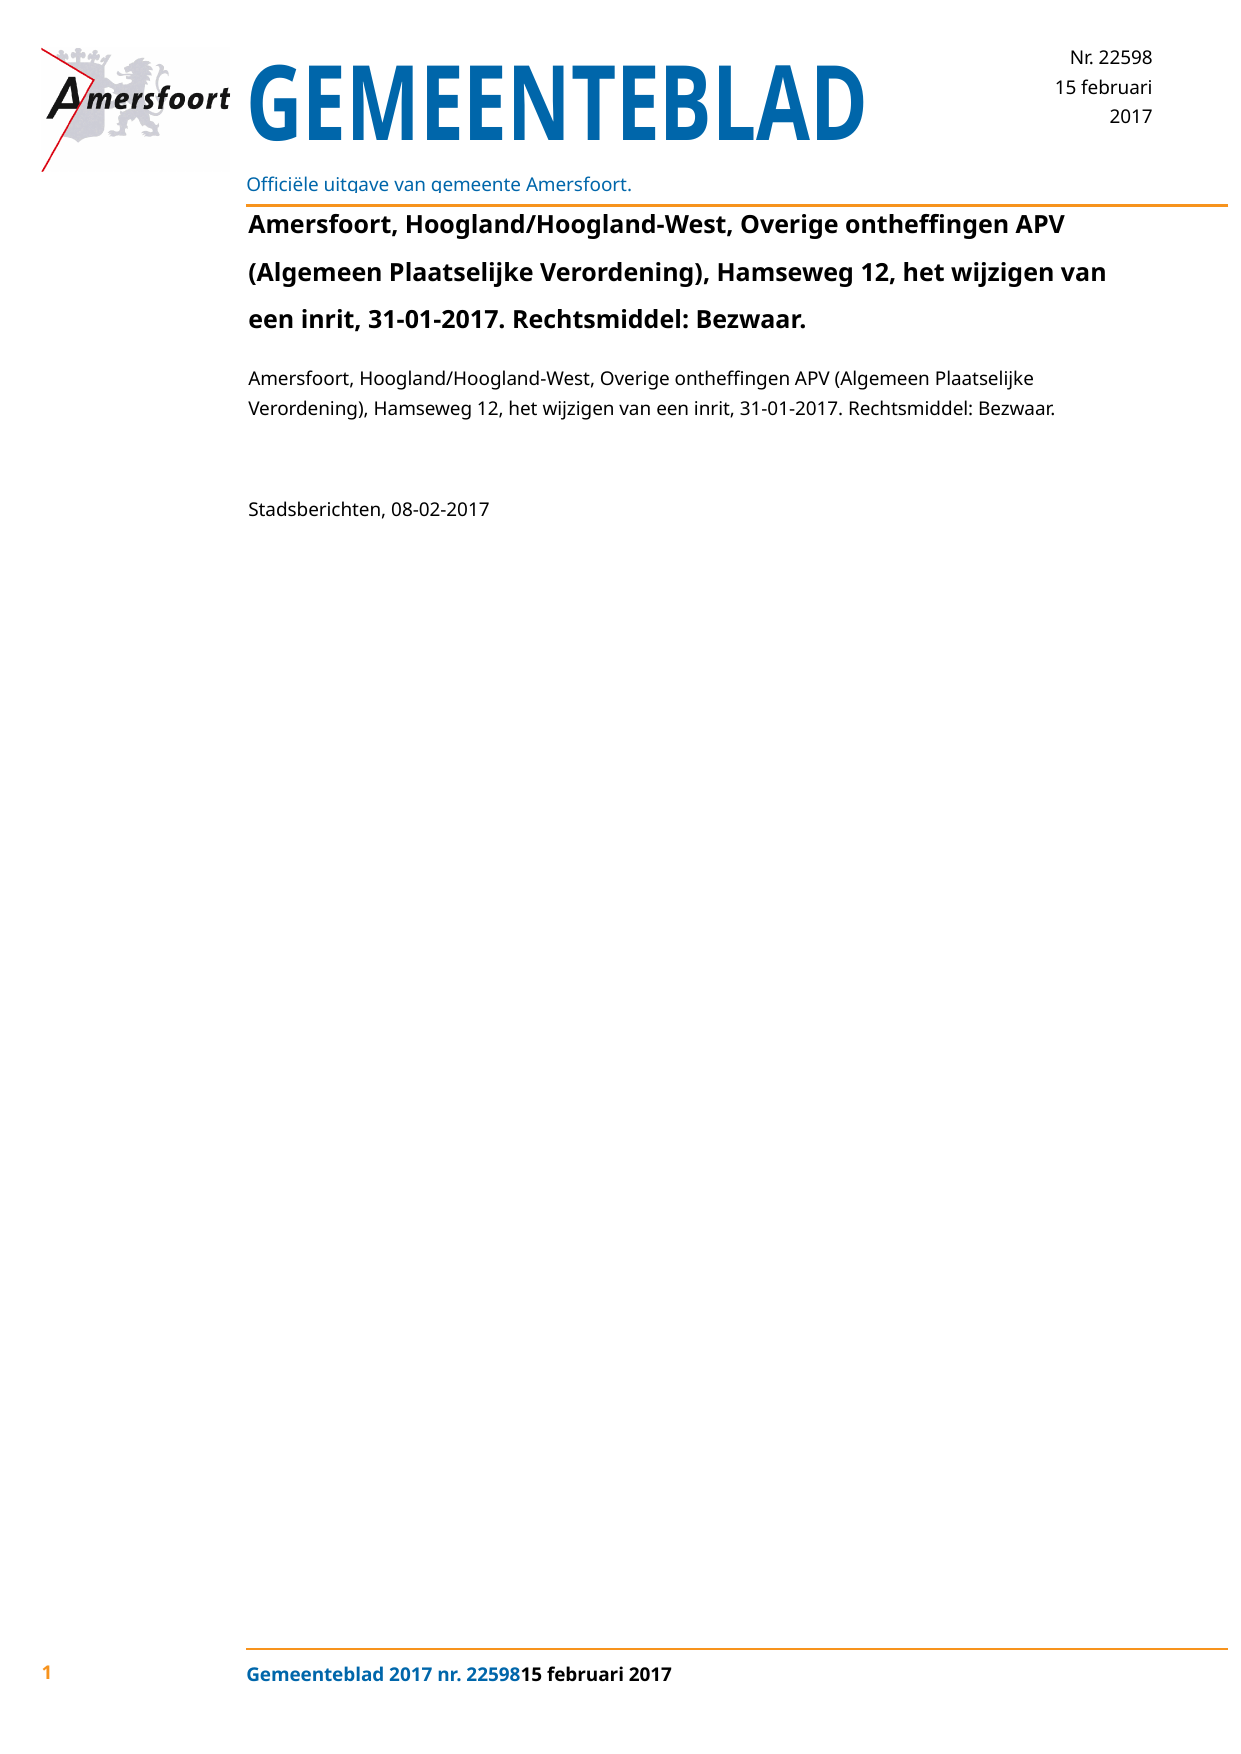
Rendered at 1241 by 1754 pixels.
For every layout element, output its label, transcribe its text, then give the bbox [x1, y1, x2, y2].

picture [41, 47, 231, 172]
text Amersfoort, Hoogland/Hoogland-West, Overige ontheffingen APV (Algemeen Plaatselijke Verordening), Hamseweg 12, het wijzigen van een inrit, 31-01-2017. Rechtsmiddel: Bezwaar. [248, 366, 1152, 421]
text Stadsberichten, 08-02-2017 [248, 496, 1152, 522]
text Amersfoort, Hoogland/Hoogland-West, Overige ontheffingen APV (Algemeen Plaatselijke Verordening), Hamseweg 12, het wijzigen van een inrit, 31-01-2017. Rechtsmiddel: Bezwaar. [248, 207, 1152, 336]
